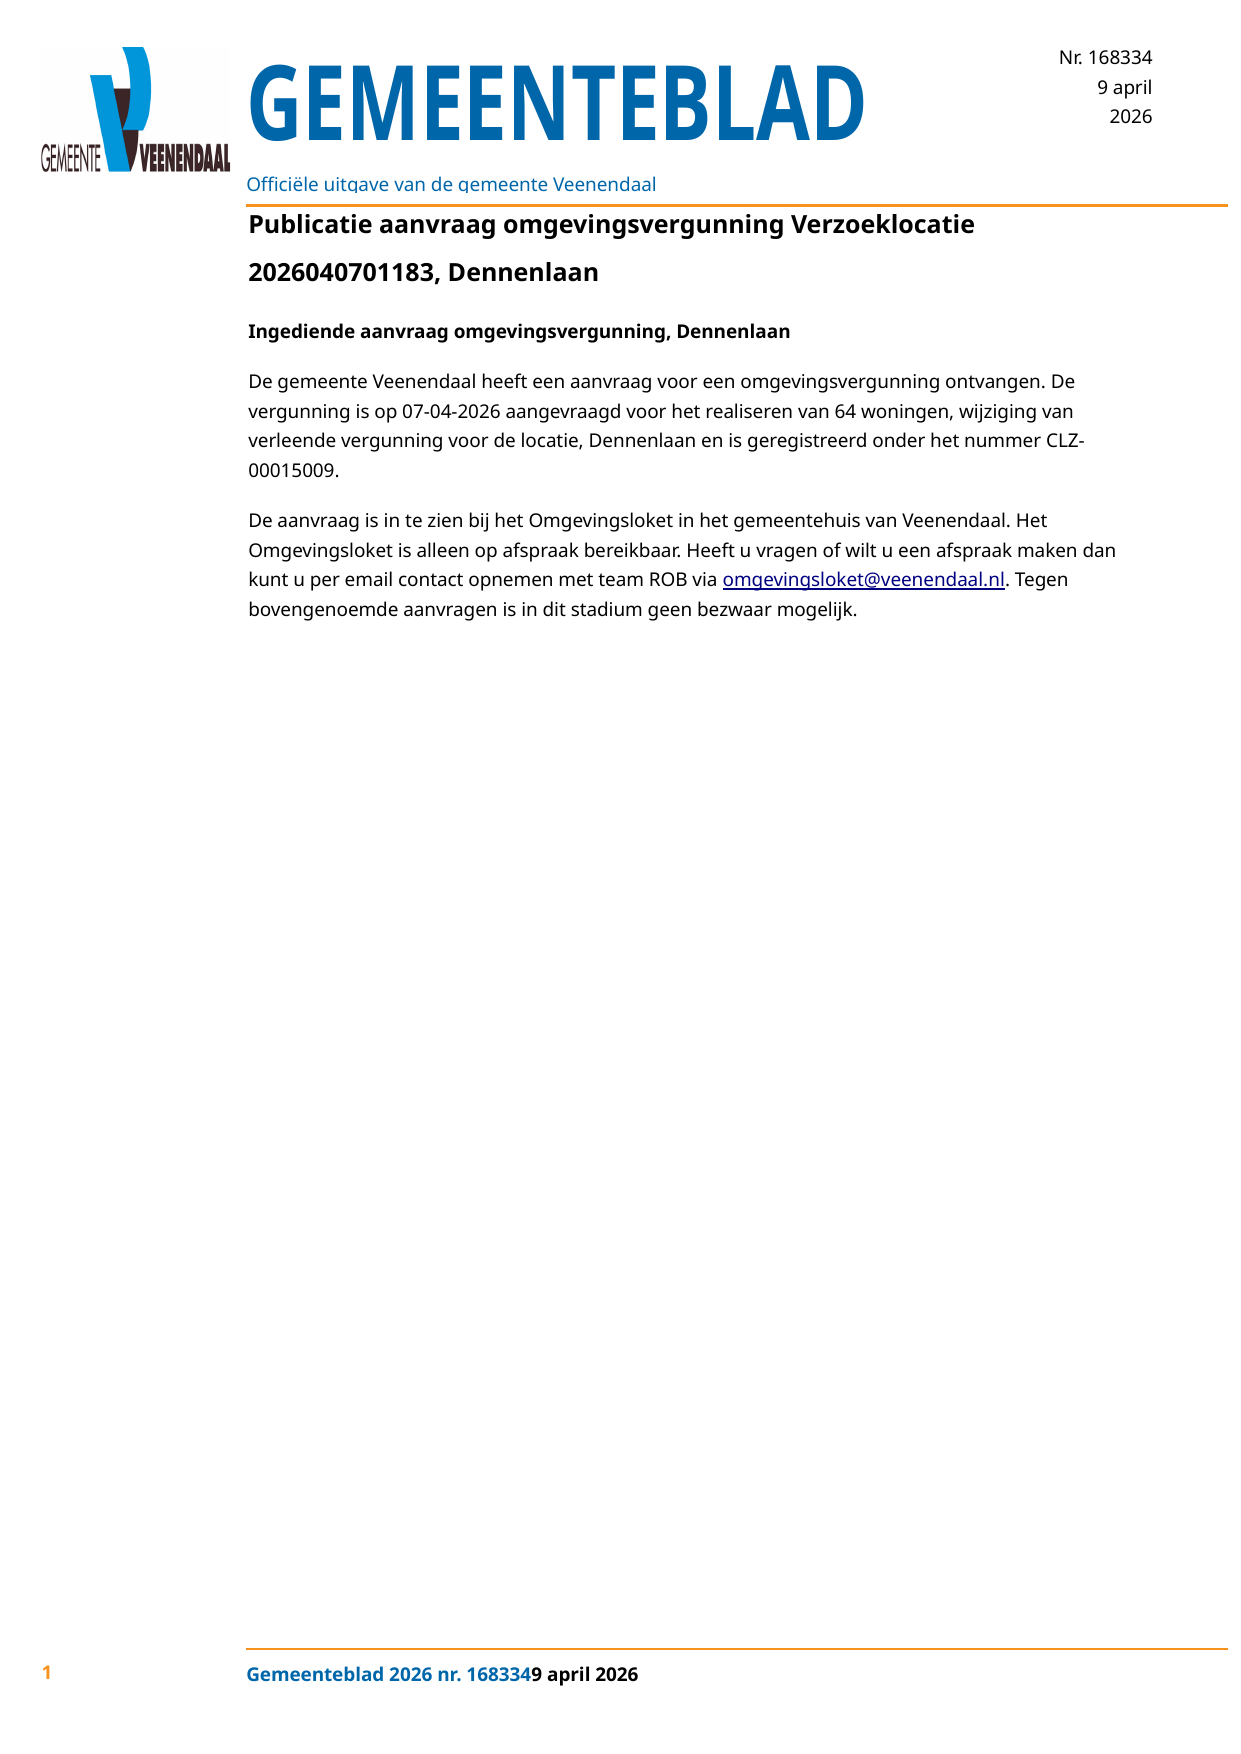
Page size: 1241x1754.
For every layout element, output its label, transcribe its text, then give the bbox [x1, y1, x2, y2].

picture [123, 47, 231, 172]
text Ingediende aanvraag omgevingsvergunning, Dennenlaan [248, 318, 1152, 344]
text De gemeente Veenendaal heeft een aanvraag voor een omgevingsvergunning ontvangen. De vergunning is op 07-04-2026 aangevraagd voor het realiseren van 64 woningen, wijziging van verleende vergunning voor de locatie, Dennenlaan en is geregistreerd onder het nummer CLZ-00015009. [248, 368, 1152, 483]
picture [41, 47, 130, 172]
text Publicatie aanvraag omgevingsvergunning Verzoeklocatie 2026040701183, Dennenlaan [248, 207, 1152, 288]
text De aanvraag is in te zien bij het Omgevingsloket in het gemeentehuis van Veenendaal. Het Omgevingsloket is alleen op afspraak bereikbaar. Heeft u vragen of wilt u een afspraak maken dan kunt u per email contact opnemen met team ROB via omgevingsloket@veenendaal.nl. Tegen bovengenoemde aanvragen is in dit stadium geen bezwaar mogelijk. [248, 507, 1152, 622]
